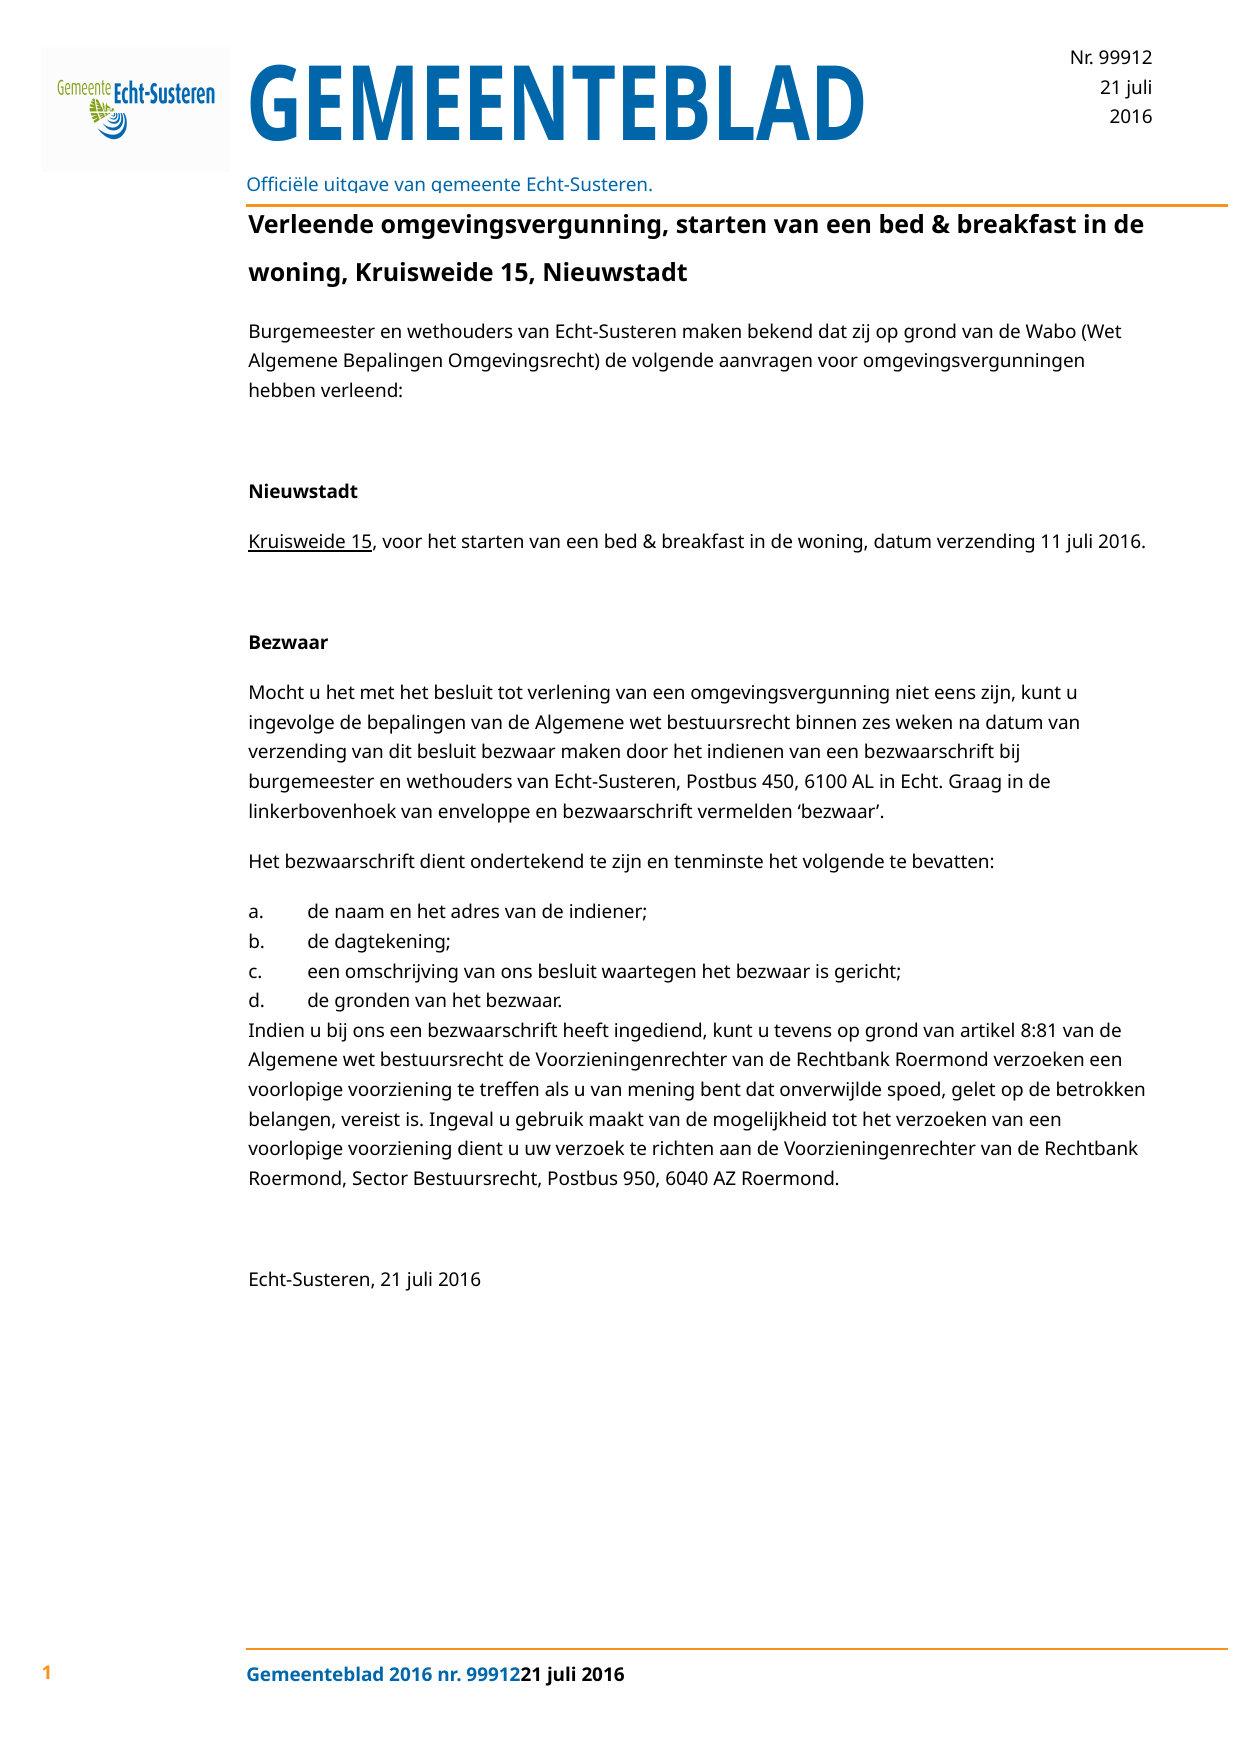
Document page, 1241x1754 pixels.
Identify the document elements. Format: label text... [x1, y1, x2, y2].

text Kruisweide 15, voor het starten van een bed & breakfast in de woning, datum verzending 11 juli 2016. [248, 528, 1152, 554]
text Burgemeester en wethouders van Echt-Susteren maken bekend dat zij op grond van de Wabo (Wet Algemene Bepalingen Omgevingsrecht) de volgende aanvragen voor omgevingsvergunningen hebben verleend: [248, 318, 1152, 403]
list de gronden van het bezwaar. [248, 987, 1152, 1013]
list de naam en het adres van de indiener; [248, 899, 1152, 924]
text Indien u bij ons een bezwaarschrift heeft ingediend, kunt u tevens op grond van artikel 8:81 van de Algemene wet bestuursrecht de Voorzieningenrechter van de Rechtbank Roermond verzoeken een voorlopige voorziening te treffen als u van mening bent dat onverwijlde spoed, gelet op de betrokken belangen, vereist is. Ingeval u gebruik maakt van de mogelijkheid tot het verzoeken van een voorlopige voorziening dient u uw verzoek te richten aan de Voorzieningenrechter van de Rechtbank Roermond, Sector Bestuursrecht, Postbus 950, 6040 AZ Roermond. [248, 1017, 1152, 1191]
text Het bezwaarschrift dient ondertekend te zijn en tenminste het volgende te bevatten: [248, 848, 1152, 874]
text Echt-Susteren, 21 juli 2016 [248, 1266, 1152, 1292]
text Nieuwstadt [248, 478, 1152, 504]
list een omschrijving van ons besluit waartegen het bezwaar is gericht; [248, 958, 1152, 984]
text Bezwaar [248, 629, 1152, 655]
picture [41, 47, 231, 172]
text Mocht u het met het besluit tot verlening van een omgevingsvergunning niet eens zijn, kunt u ingevolge de bepalingen van de Algemene wet bestuursrecht binnen zes weken na datum van verzending van dit besluit bezwaar maken door het indienen van een bezwaarschrift bij burgemeester en wethouders van Echt-Susteren, Postbus 450, 6100 AL in Echt. Graag in de linkerbovenhoek van enveloppe en bezwaarschrift vermelden ‘bezwaar’. [248, 679, 1152, 824]
text Verleende omgevingsvergunning, starten van een bed & breakfast in de woning, Kruisweide 15, Nieuwstadt [248, 207, 1152, 288]
list de dagtekening; [248, 928, 1152, 954]
